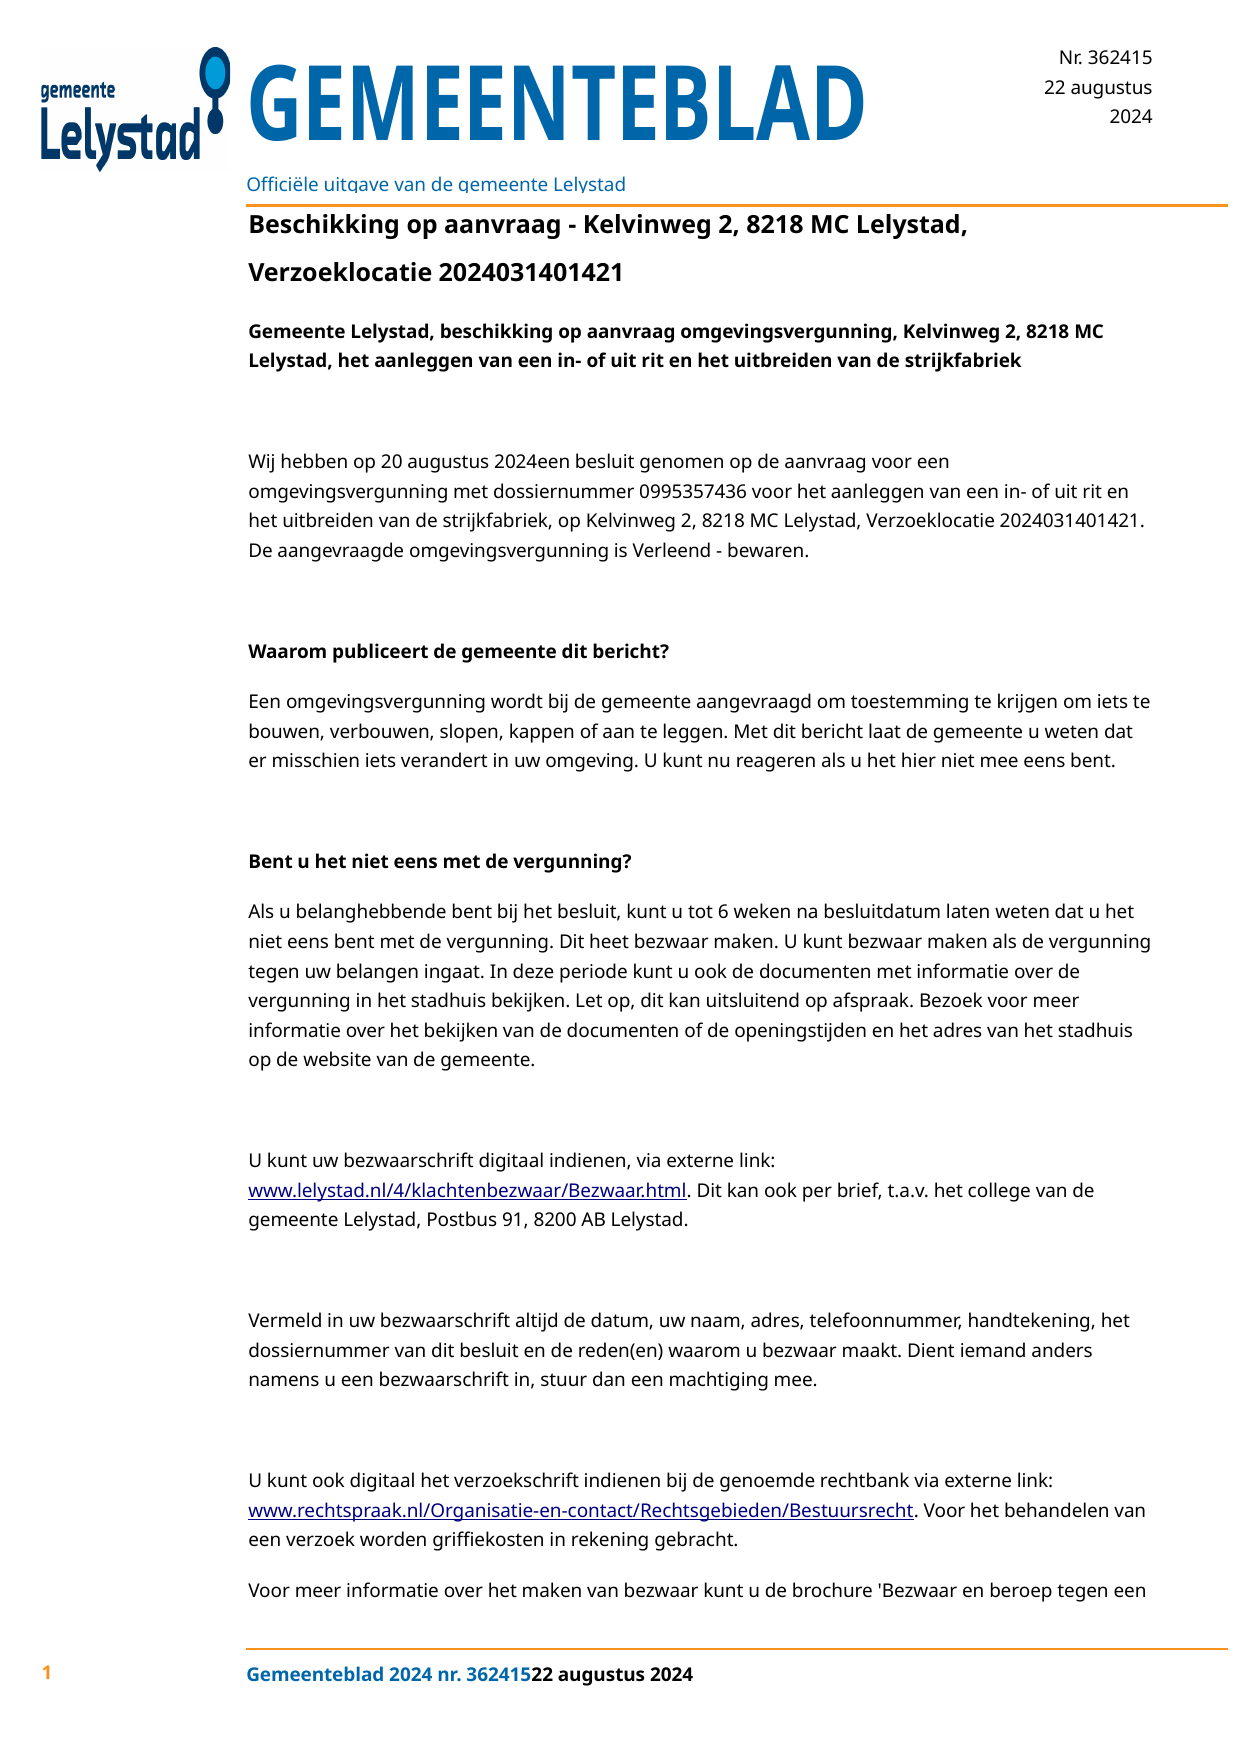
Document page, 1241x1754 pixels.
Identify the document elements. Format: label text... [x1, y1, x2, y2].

picture [41, 47, 231, 172]
text Vermeld in uw bezwaarschrift altijd de datum, uw naam, adres, telefoonnummer, handtekening, het dossiernummer van dit besluit en de reden(en) waarom u bezwaar maakt. Dient iemand anders namens u een bezwaarschrift in, stuur dan een machtiging mee. [248, 1307, 1152, 1392]
text Bent u het niet eens met de vergunning? [248, 848, 1152, 874]
text Een omgevingsvergunning wordt bij de gemeente aangevraagd om toestemming te krijgen om iets te bouwen, verbouwen, slopen, kappen of aan te leggen. Met dit bericht laat de gemeente u weten dat er misschien iets verandert in uw omgeving. U kunt nu reageren als u het hier niet mee eens bent. [248, 688, 1152, 773]
text Waarom publiceert de gemeente dit bericht? [248, 638, 1152, 664]
text Wij hebben op 20 augustus 2024een besluit genomen op de aanvraag voor een omgevingsvergunning met dossiernummer 0995357436 voor het aanleggen van een in- of uit rit en het uitbreiden van de strijkfabriek, op Kelvinweg 2, 8218 MC Lelystad, Verzoeklocatie 2024031401421. De aangevraagde omgevingsvergunning is Verleend - bewaren. [248, 448, 1152, 563]
text U kunt ook digitaal het verzoekschrift indienen bij de genoemde rechtbank via externe link: www.rechtspraak.nl/Organisatie-en-contact/Rechtsgebieden/Bestuursrecht. Voor het behandelen van een verzoek worden griffiekosten in rekening gebracht. [248, 1467, 1152, 1552]
text Voor meer informatie over het maken van bezwaar kunt u de brochure 'Bezwaar en beroep tegen een [248, 1577, 1152, 1603]
text Gemeente Lelystad, beschikking op aanvraag omgevingsvergunning, Kelvinweg 2, 8218 MC Lelystad, het aanleggen van een in- of uit rit en het uitbreiden van de strijkfabriek [248, 318, 1152, 373]
text U kunt uw bezwaarschrift digitaal indienen, via externe link: www.lelystad.nl/4/klachtenbezwaar/Bezwaar.html. Dit kan ook per brief, t.a.v. het college van de gemeente Lelystad, Postbus 91, 8200 AB Lelystad. [248, 1147, 1152, 1232]
text Als u belanghebbende bent bij het besluit, kunt u tot 6 weken na besluitdatum laten weten dat u het niet eens bent met de vergunning. Dit heet bezwaar maken. U kunt bezwaar maken als de vergunning tegen uw belangen ingaat. In deze periode kunt u ook de documenten met informatie over de vergunning in het stadhuis bekijken. Let op, dit kan uitsluitend op afspraak. Bezoek voor meer informatie over het bekijken van de documenten of de openingstijden en het adres van het stadhuis op de website van de gemeente. [248, 899, 1152, 1072]
text Beschikking op aanvraag - Kelvinweg 2, 8218 MC Lelystad, Verzoeklocatie 2024031401421 [248, 207, 1152, 288]
